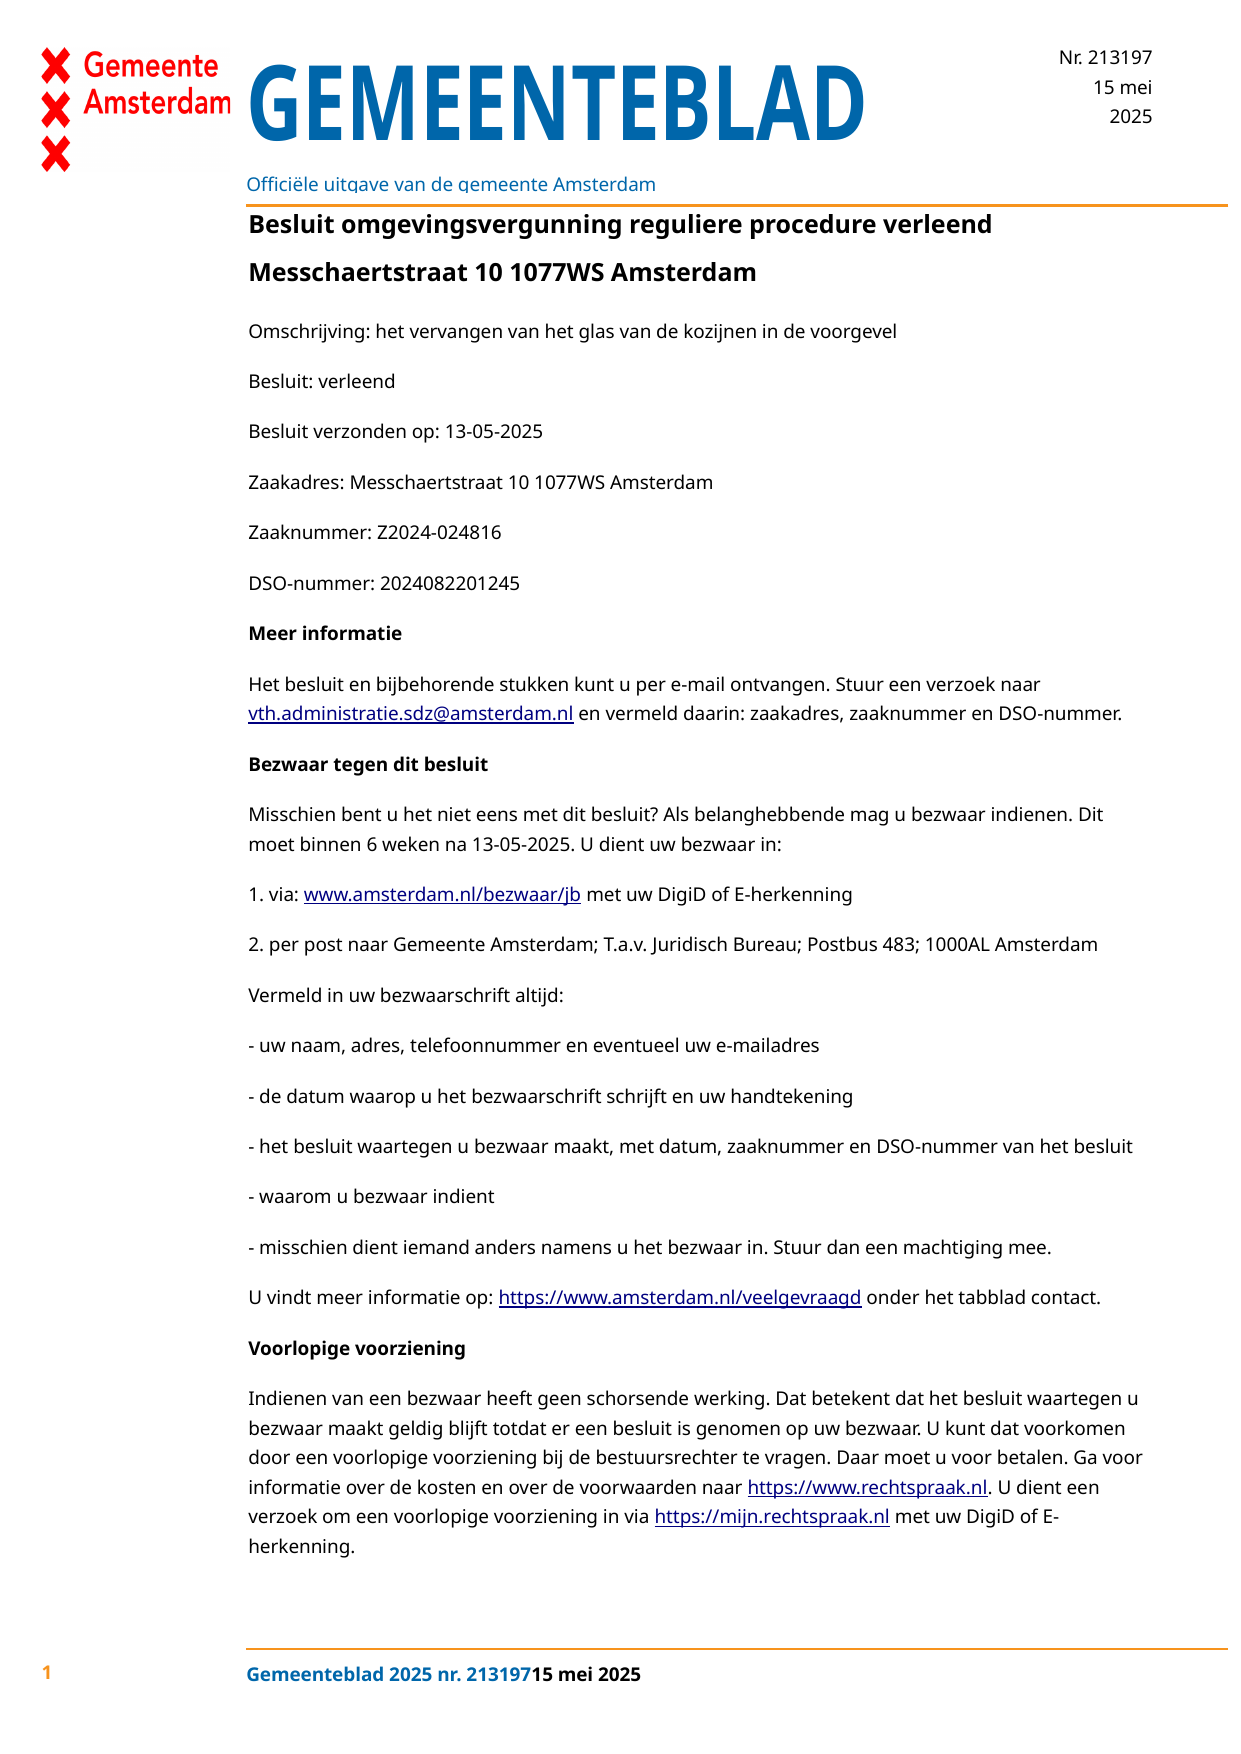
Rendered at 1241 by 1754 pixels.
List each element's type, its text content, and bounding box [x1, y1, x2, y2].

text U vindt meer informatie op: https://www.amsterdam.nl/veelgevraagd onder het tabblad contact. [248, 1284, 1152, 1310]
picture [41, 47, 231, 172]
text - het besluit waartegen u bezwaar maakt, met datum, zaaknummer en DSO-nummer van het besluit [248, 1133, 1152, 1159]
text Indienen van een bezwaar heeft geen schorsende werking. Dat betekent dat het besluit waartegen u bezwaar maakt geldig blijft totdat er een besluit is genomen op uw bezwaar. U kunt dat voorkomen door een voorlopige voorziening bij de bestuursrechter te vragen. Daar moet u voor betalen. Ga voor informatie over de kosten en over de voorwaarden naar https://www.rechtspraak.nl. U dient een verzoek om een voorlopige voorziening in via https://mijn.rechtspraak.nl met uw DigiD of E-herkenning. [248, 1385, 1152, 1559]
text Vermeld in uw bezwaarschrift altijd: [248, 982, 1152, 1008]
text 2. per post naar Gemeente Amsterdam; T.a.v. Juridisch Bureau; Postbus 483; 1000AL Amsterdam [248, 932, 1152, 957]
text - misschien dient iemand anders namens u het bezwaar in. Stuur dan een machtiging mee. [248, 1234, 1152, 1260]
text - uw naam, adres, telefoonnummer en eventueel uw e-mailadres [248, 1032, 1152, 1058]
text Besluit: verleend [248, 368, 1152, 394]
text Meer informatie [248, 620, 1152, 646]
text DSO-nummer: 2024082201245 [248, 570, 1152, 596]
text Besluit omgevingsvergunning reguliere procedure verleend Messchaertstraat 10 1077WS Amsterdam [248, 207, 1152, 288]
text Misschien bent u het niet eens met dit besluit? Als belanghebbende mag u bezwaar indienen. Dit moet binnen 6 weken na 13-05-2025. U dient uw bezwaar in: [248, 801, 1152, 857]
text 1. via: www.amsterdam.nl/bezwaar/jb met uw DigiD of E-herkenning [248, 881, 1152, 907]
text Zaaknummer: Z2024-024816 [248, 519, 1152, 545]
text - de datum waarop u het bezwaarschrift schrijft en uw handtekening [248, 1083, 1152, 1109]
text Zaakadres: Messchaertstraat 10 1077WS Amsterdam [248, 469, 1152, 495]
text - waarom u bezwaar indient [248, 1184, 1152, 1209]
text Omschrijving: het vervangen van het glas van de kozijnen in de voorgevel [248, 318, 1152, 344]
text Besluit verzonden op: 13-05-2025 [248, 419, 1152, 444]
text Het besluit en bijbehorende stukken kunt u per e-mail ontvangen. Stuur een verzoek naar vth.administratie.sdz@amsterdam.nl en vermeld daarin: zaakadres, zaaknummer en DSO-nummer. [248, 671, 1152, 726]
text Voorlopige voorziening [248, 1335, 1152, 1361]
text Bezwaar tegen dit besluit [248, 751, 1152, 777]
